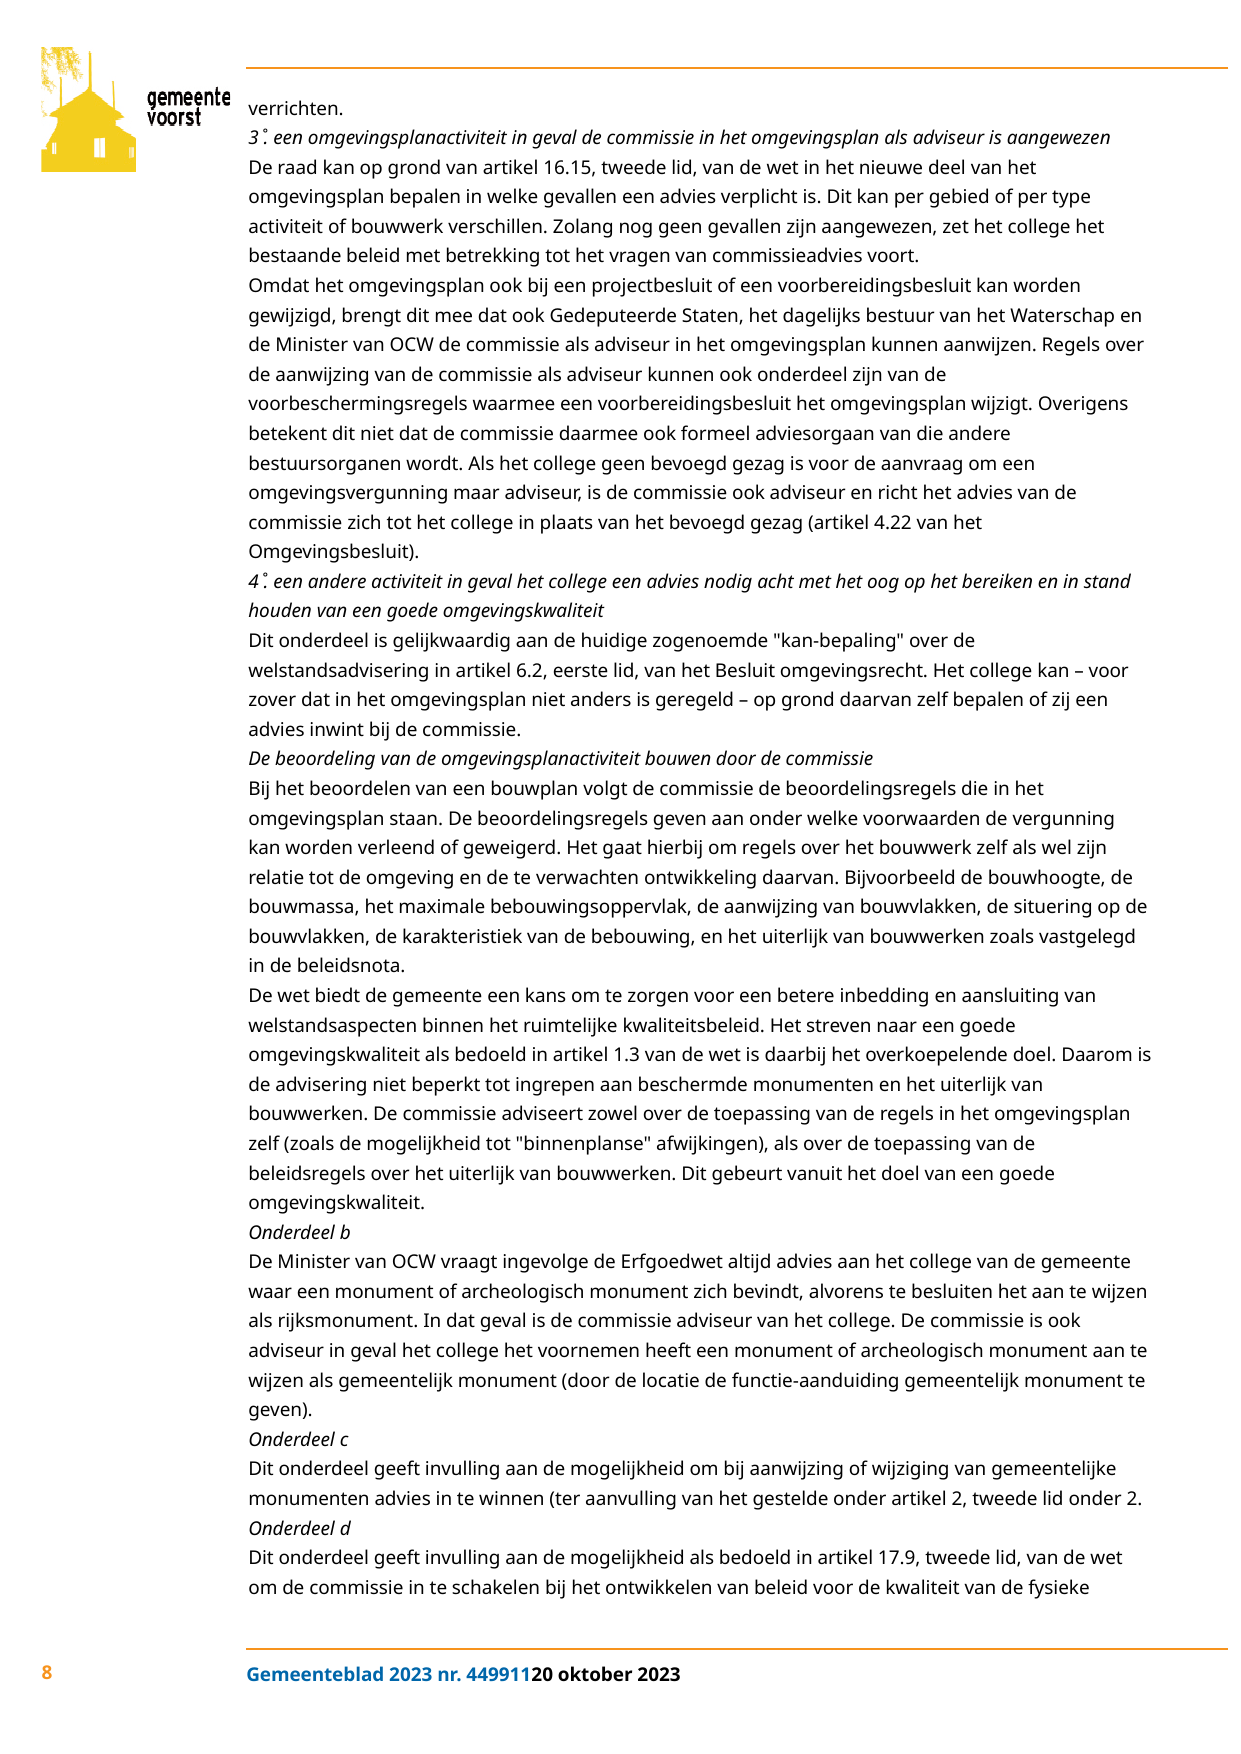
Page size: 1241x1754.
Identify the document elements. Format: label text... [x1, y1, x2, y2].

text Dit onderdeel is gelijkwaardig aan de huidige zogenoemde "kan-bepaling" over de welstandsadvisering in artikel 6.2, eerste lid, van het Besluit omgevingsrecht. Het college kan – voor zover dat in het omgevingsplan niet anders is geregeld – op grond daarvan zelf bepalen of zij een advies inwint bij de commissie. [248, 627, 1152, 742]
text De raad kan op grond van artikel 16.15, tweede lid, van de wet in het nieuwe deel van het omgevingsplan bepalen in welke gevallen een advies verplicht is. Dit kan per gebied of per type activiteit of bouwwerk verschillen. Zolang nog geen gevallen zijn aangewezen, zet het college het bestaande beleid met betrekking tot het vragen van commissieadvies voort. [248, 154, 1152, 268]
text 4 ̊. een andere activiteit in geval het college een advies nodig acht met het oog op het bereiken en in stand houden van een goede omgevingskwaliteit [248, 568, 1152, 623]
text 3 ̊. een omgevingsplanactiviteit in geval de commissie in het omgevingsplan als adviseur is aangewezen [248, 124, 1152, 150]
text Onderdeel c [248, 1426, 1152, 1452]
text Dit onderdeel geeft invulling aan de mogelijkheid om bij aanwijzing of wijziging van gemeentelijke monumenten advies in te winnen (ter aanvulling van het gestelde onder artikel 2, tweede lid onder 2. [248, 1456, 1152, 1511]
text Omdat het omgevingsplan ook bij een projectbesluit of een voorbereidingsbesluit kan worden gewijzigd, brengt dit mee dat ook Gedeputeerde Staten, het dagelijks bestuur van het Waterschap en de Minister van OCW de commissie als adviseur in het omgevingsplan kunnen aanwijzen. Regels over de aanwijzing van de commissie als adviseur kunnen ook onderdeel zijn van de voorbeschermingsregels waarmee een voorbereidingsbesluit het omgevingsplan wijzigt. Overigens betekent dit niet dat de commissie daarmee ook formeel adviesorgaan van die andere bestuursorganen wordt. Als het college geen bevoegd gezag is voor de aanvraag om een omgevingsvergunning maar adviseur, is de commissie ook adviseur en richt het advies van de commissie zich tot het college in plaats van het bevoegd gezag (artikel 4.22 van het Omgevingsbesluit). [248, 272, 1152, 564]
text Dit onderdeel geeft invulling aan de mogelijkheid als bedoeld in artikel 17.9, tweede lid, van de wet om de commissie in te schakelen bij het ontwikkelen van beleid voor de kwaliteit van de fysieke [248, 1544, 1152, 1600]
text De wet biedt de gemeente een kans om te zorgen voor een betere inbedding en aansluiting van welstandsaspecten binnen het ruimtelijke kwaliteitsbeleid. Het streven naar een goede omgevingskwaliteit als bedoeld in artikel 1.3 van de wet is daarbij het overkoepelende doel. Daarom is de advisering niet beperkt tot ingrepen aan beschermde monumenten en het uiterlijk van bouwwerken. De commissie adviseert zowel over de toepassing van de regels in het omgevingsplan zelf (zoals de mogelijkheid tot "binnenplanse" afwijkingen), als over de toepassing van de beleidsregels over het uiterlijk van bouwwerken. Dit gebeurt vanuit het doel van een goede omgevingskwaliteit. [248, 982, 1152, 1215]
text De Minister van OCW vraagt ingevolge de Erfgoedwet altijd advies aan het college van de gemeente waar een monument of archeologisch monument zich bevindt, alvorens te besluiten het aan te wijzen als rijksmonument. In dat geval is de commissie adviseur van het college. De commissie is ook adviseur in geval het college het voornemen heeft een monument of archeologisch monument aan te wijzen als gemeentelijk monument (door de locatie de functie-aanduiding gemeentelijk monument te geven). [248, 1248, 1152, 1422]
picture [41, 47, 231, 172]
text Onderdeel d [248, 1515, 1152, 1541]
text De beoordeling van de omgevingsplanactiviteit bouwen door de commissie [248, 746, 1152, 771]
text Onderdeel b [248, 1219, 1152, 1245]
text Bij het beoordelen van een bouwplan volgt de commissie de beoordelingsregels die in het omgevingsplan staan. De beoordelingsregels geven aan onder welke voorwaarden de vergunning kan worden verleend of geweigerd. Het gaat hierbij om regels over het bouwwerk zelf als wel zijn relatie tot de omgeving en de te verwachten ontwikkeling daarvan. Bijvoorbeeld de bouwhoogte, de bouwmassa, het maximale bebouwingsoppervlak, de aanwijzing van bouwvlakken, de situering op de bouwvlakken, de karakteristiek van de bebouwing, en het uiterlijk van bouwwerken zoals vastgelegd in de beleidsnota. [248, 775, 1152, 978]
text verrichten. [248, 95, 1152, 121]
